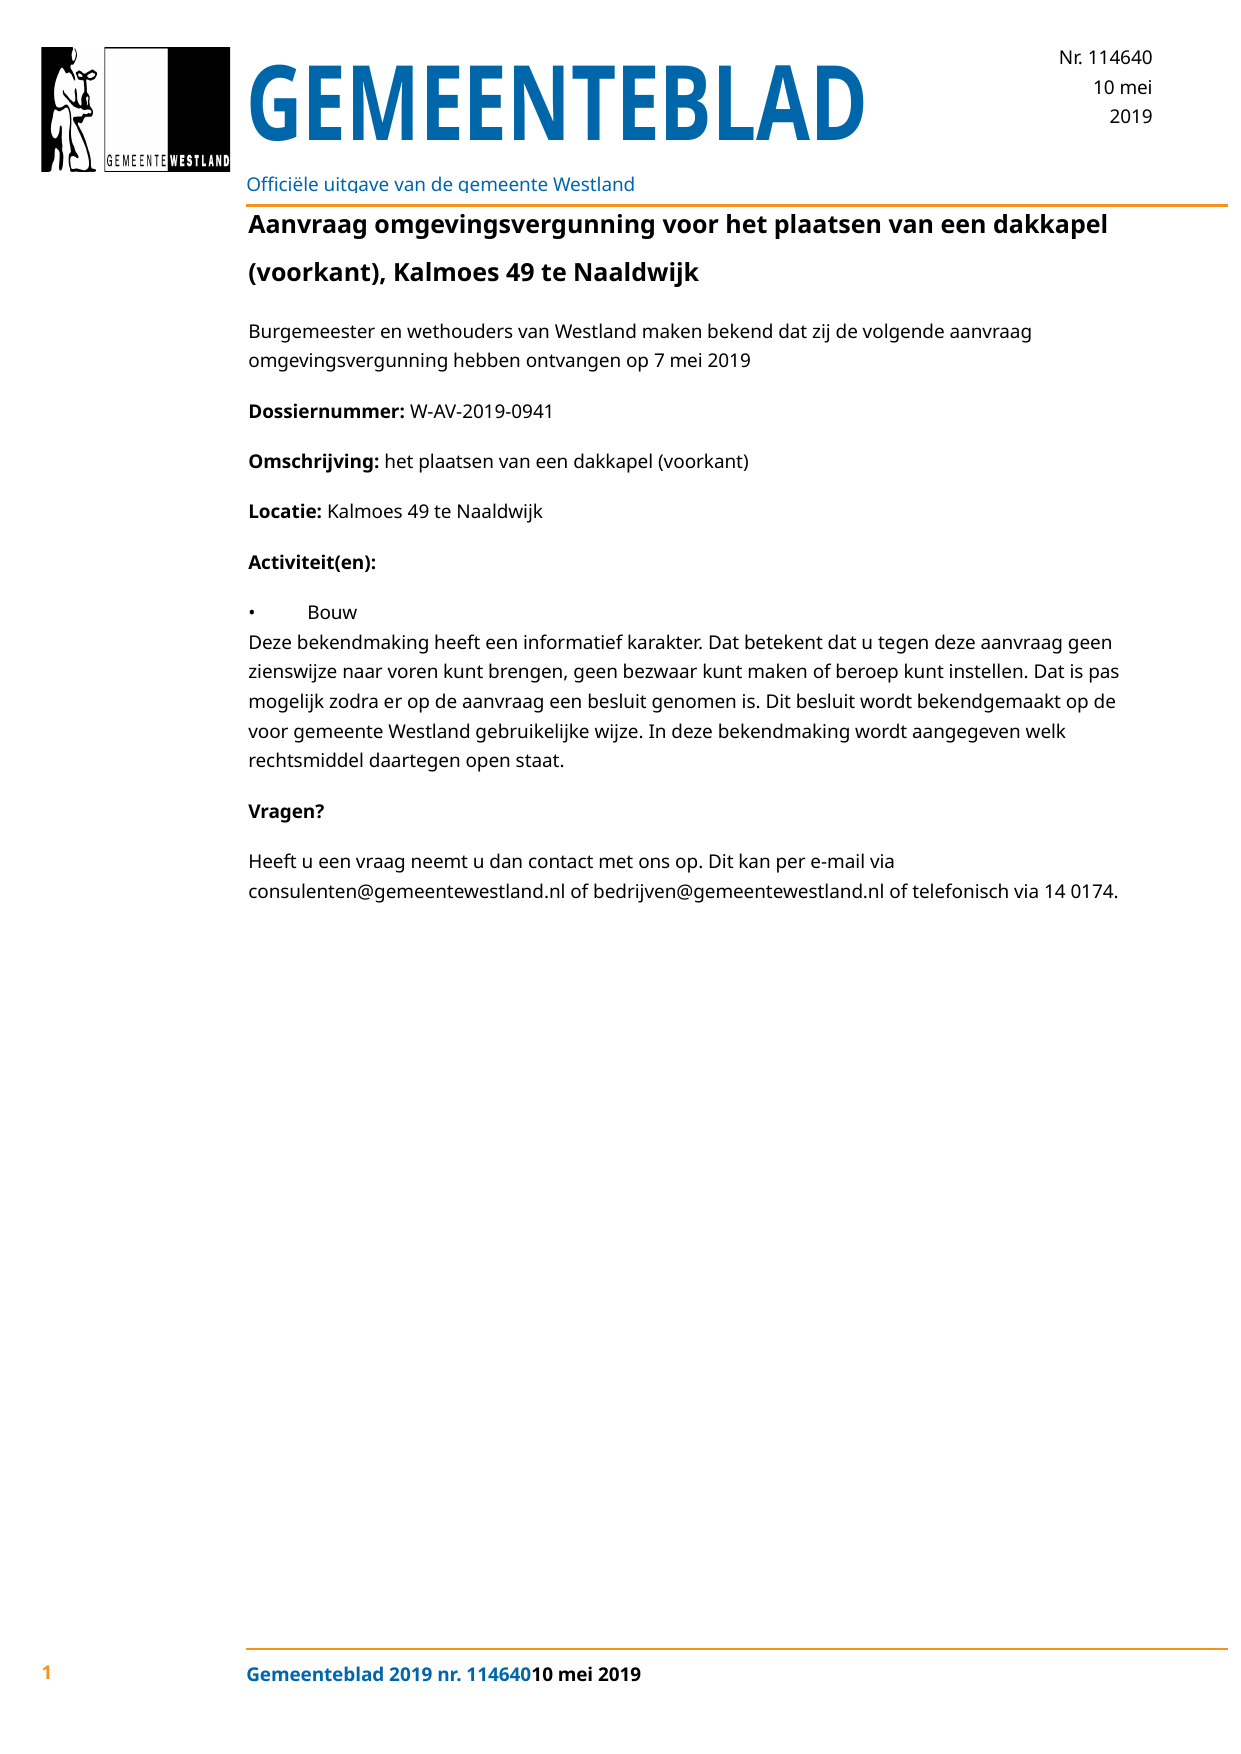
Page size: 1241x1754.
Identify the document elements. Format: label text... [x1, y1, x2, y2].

text Omschrijving: het plaatsen van een dakkapel (voorkant) [248, 448, 1152, 474]
text Burgemeester en wethouders van Westland maken bekend dat zij de volgende aanvraag omgevingsvergunning hebben ontvangen op 7 mei 2019 [248, 318, 1152, 373]
text Dossiernummer: W-AV-2019-0941 [248, 398, 1152, 424]
text Heeft u een vraag neemt u dan contact met ons op. Dit kan per e-mail via consulenten@gemeentewestland.nl of bedrijven@gemeentewestland.nl of telefonisch via 14 0174. [248, 848, 1152, 904]
text Activiteit(en): [248, 549, 1152, 575]
picture [41, 47, 231, 172]
text Aanvraag omgevingsvergunning voor het plaatsen van een dakkapel (voorkant), Kalmoes 49 te Naaldwijk [248, 207, 1152, 288]
text Locatie: Kalmoes 49 te Naaldwijk [248, 499, 1152, 524]
text Deze bekendmaking heeft een informatief karakter. Dat betekent dat u tegen deze aanvraag geen zienswijze naar voren kunt brengen, geen bezwaar kunt maken of beroep kunt instellen. Dat is pas mogelijk zodra er op de aanvraag een besluit genomen is. Dit besluit wordt bekendgemaakt op de voor gemeente Westland gebruikelijke wijze. In deze bekendmaking wordt aangegeven welk rechtsmiddel daartegen open staat. [248, 629, 1152, 773]
list Bouw [248, 599, 1152, 625]
text Vragen? [248, 798, 1152, 824]
